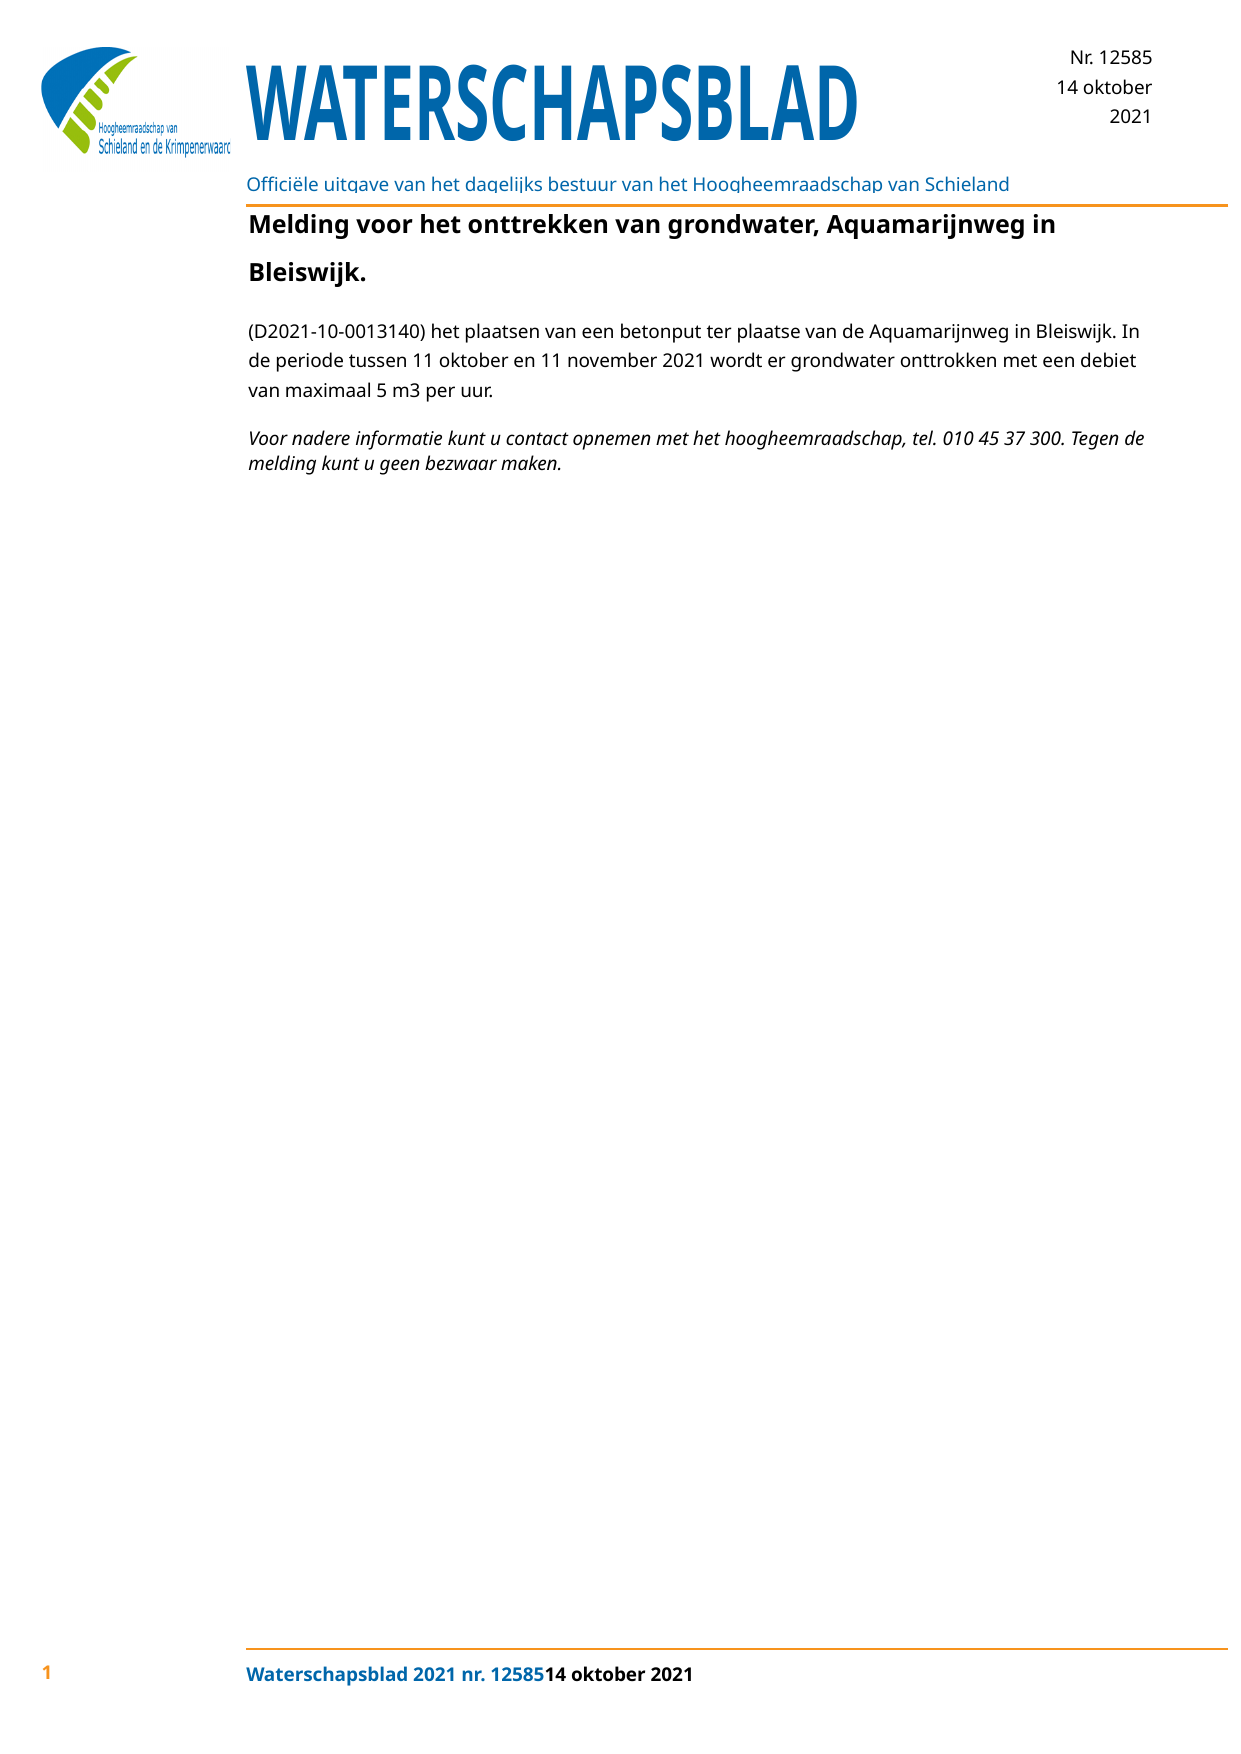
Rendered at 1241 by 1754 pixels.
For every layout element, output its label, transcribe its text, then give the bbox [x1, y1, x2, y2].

picture [41, 47, 231, 172]
text Melding voor het onttrekken van grondwater, Aquamarijnweg in Bleiswijk. [248, 207, 1152, 288]
text Voor nadere informatie kunt u contact opnemen met het hoogheemraadschap, tel. 010 45 37 300. Tegen de melding kunt u geen bezwaar maken. [248, 425, 1152, 476]
text (D2021-10-0013140) het plaatsen van een betonput ter plaatse van de Aquamarijnweg in Bleiswijk. In de periode tussen 11 oktober en 11 november 2021 wordt er grondwater onttrokken met een debiet van maximaal 5 m3 per uur. [248, 318, 1152, 403]
